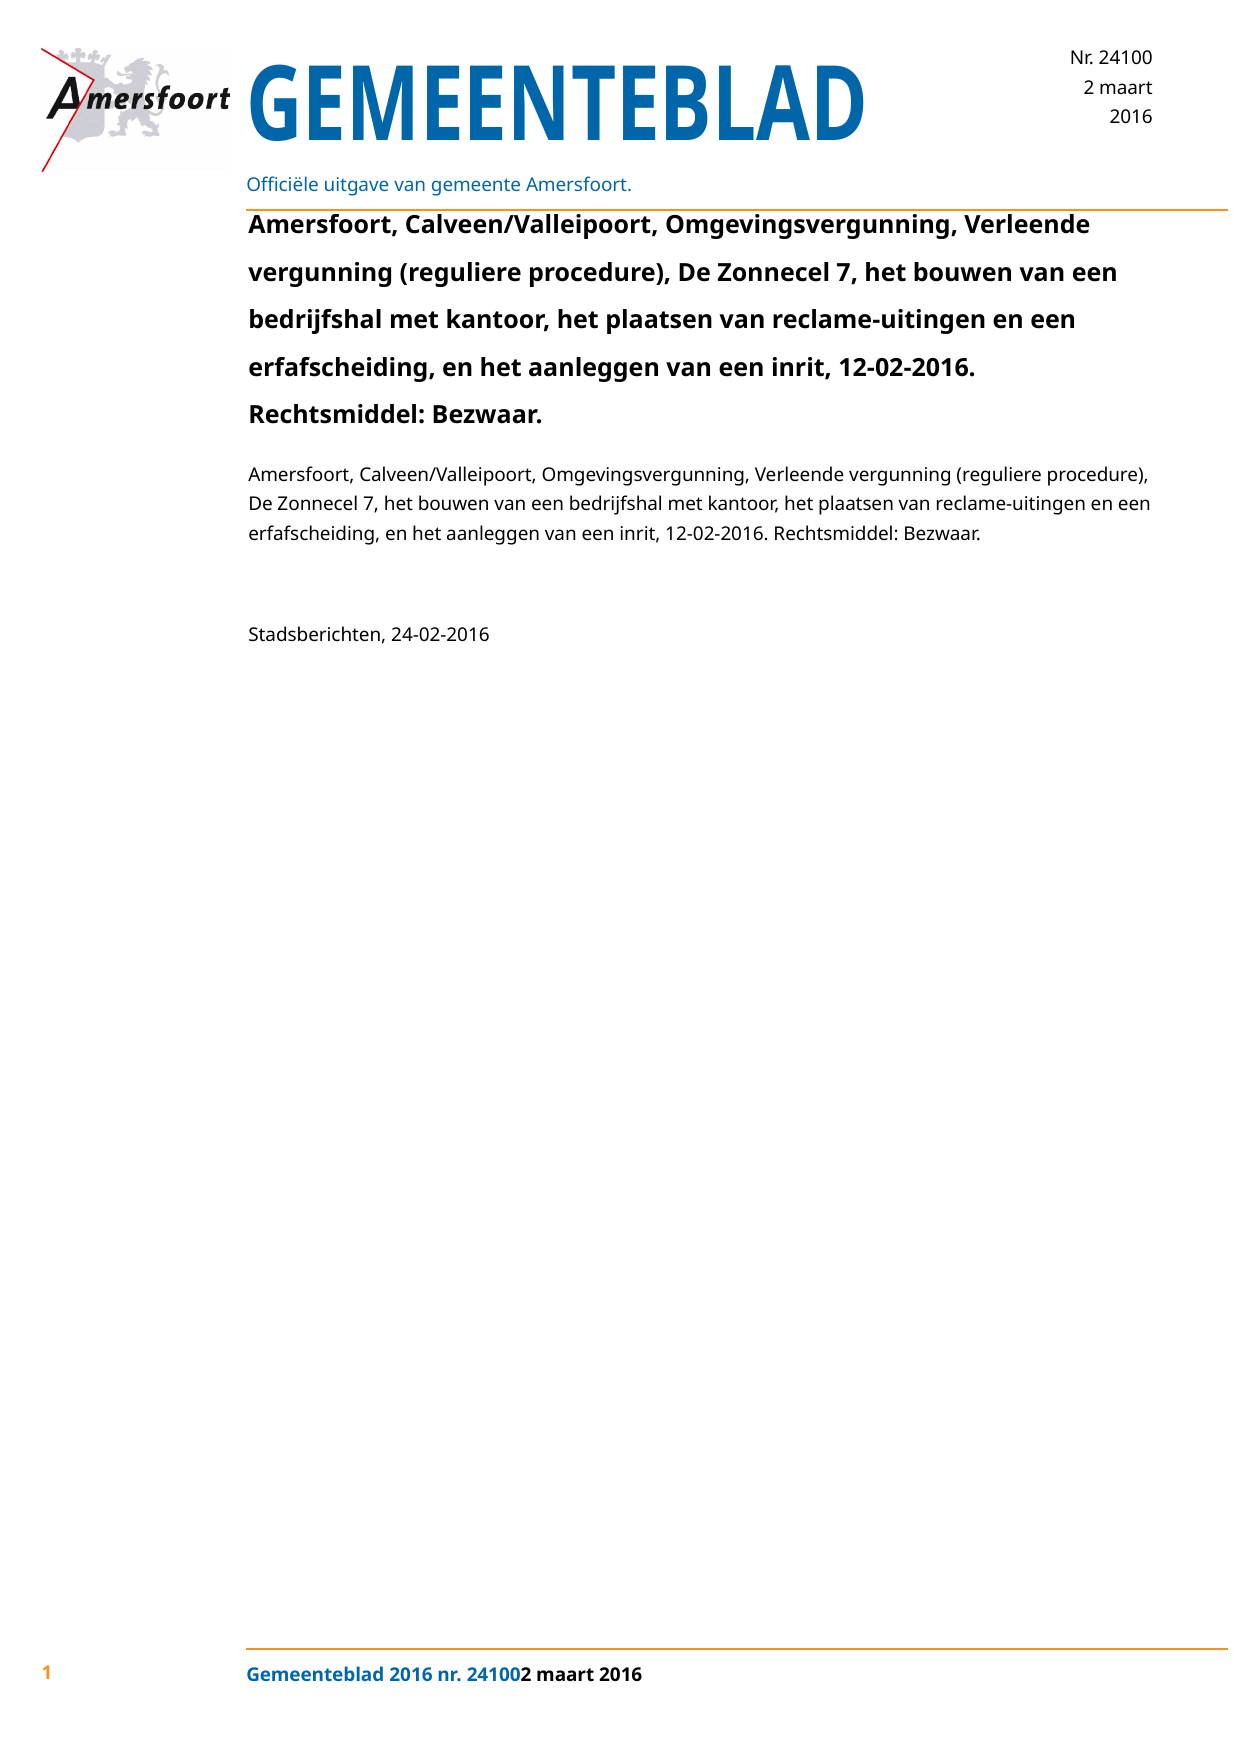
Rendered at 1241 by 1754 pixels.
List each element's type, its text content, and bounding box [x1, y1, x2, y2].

text Stadsberichten, 24-02-2016 [248, 621, 1152, 646]
text Amersfoort, Calveen/Valleipoort, Omgevingsvergunning, Verleende vergunning (reguliere procedure), De Zonnecel 7, het bouwen van een bedrijfshal met kantoor, het plaatsen van reclame-uitingen en een erfafscheiding, en het aanleggen van een inrit, 12-02-2016. Rechtsmiddel: Bezwaar. [248, 461, 1152, 546]
picture [41, 47, 231, 172]
text Amersfoort, Calveen/Valleipoort, Omgevingsvergunning, Verleende vergunning (reguliere procedure), De Zonnecel 7, het bouwen van een bedrijfshal met kantoor, het plaatsen van reclame-uitingen en een erfafscheiding, en het aanleggen van een inrit, 12-02-2016. Rechtsmiddel: Bezwaar. [248, 211, 1152, 431]
